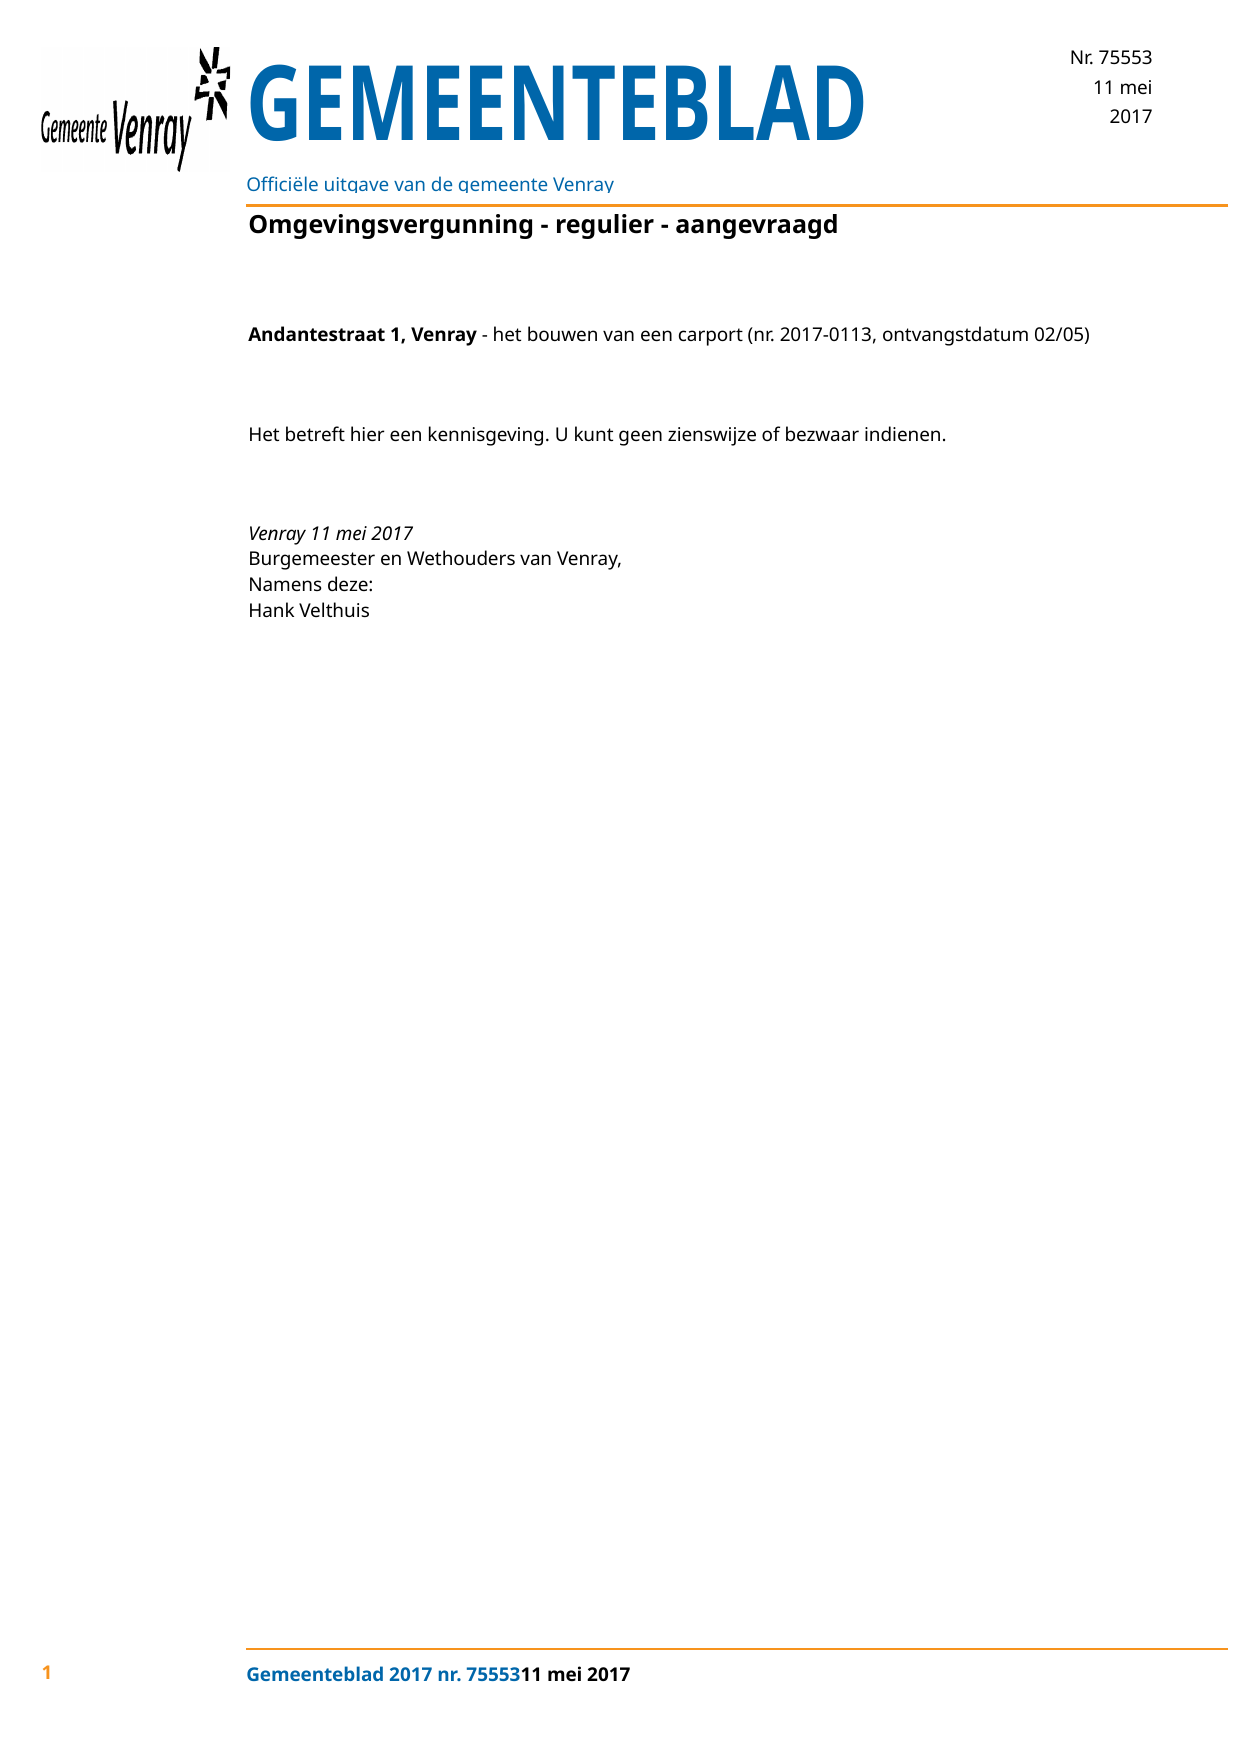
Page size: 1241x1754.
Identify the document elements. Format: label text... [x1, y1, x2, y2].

text Namens deze: [248, 571, 1152, 597]
picture [41, 47, 231, 172]
text Het betreft hier een kennisgeving. U kunt geen zienswijze of bezwaar indienen. [248, 422, 1152, 447]
text Burgemeester en Wethouders van Venray, [248, 546, 1152, 571]
text Hank Velthuis [248, 597, 1152, 623]
text Venray 11 mei 2017 [248, 520, 1152, 546]
text Omgevingsvergunning - regulier - aangevraagd [248, 207, 1152, 241]
text Andantestraat 1, Venray - het bouwen van een carport (nr. 2017-0113, ontvangstdatum 02/05) [248, 321, 1152, 346]
